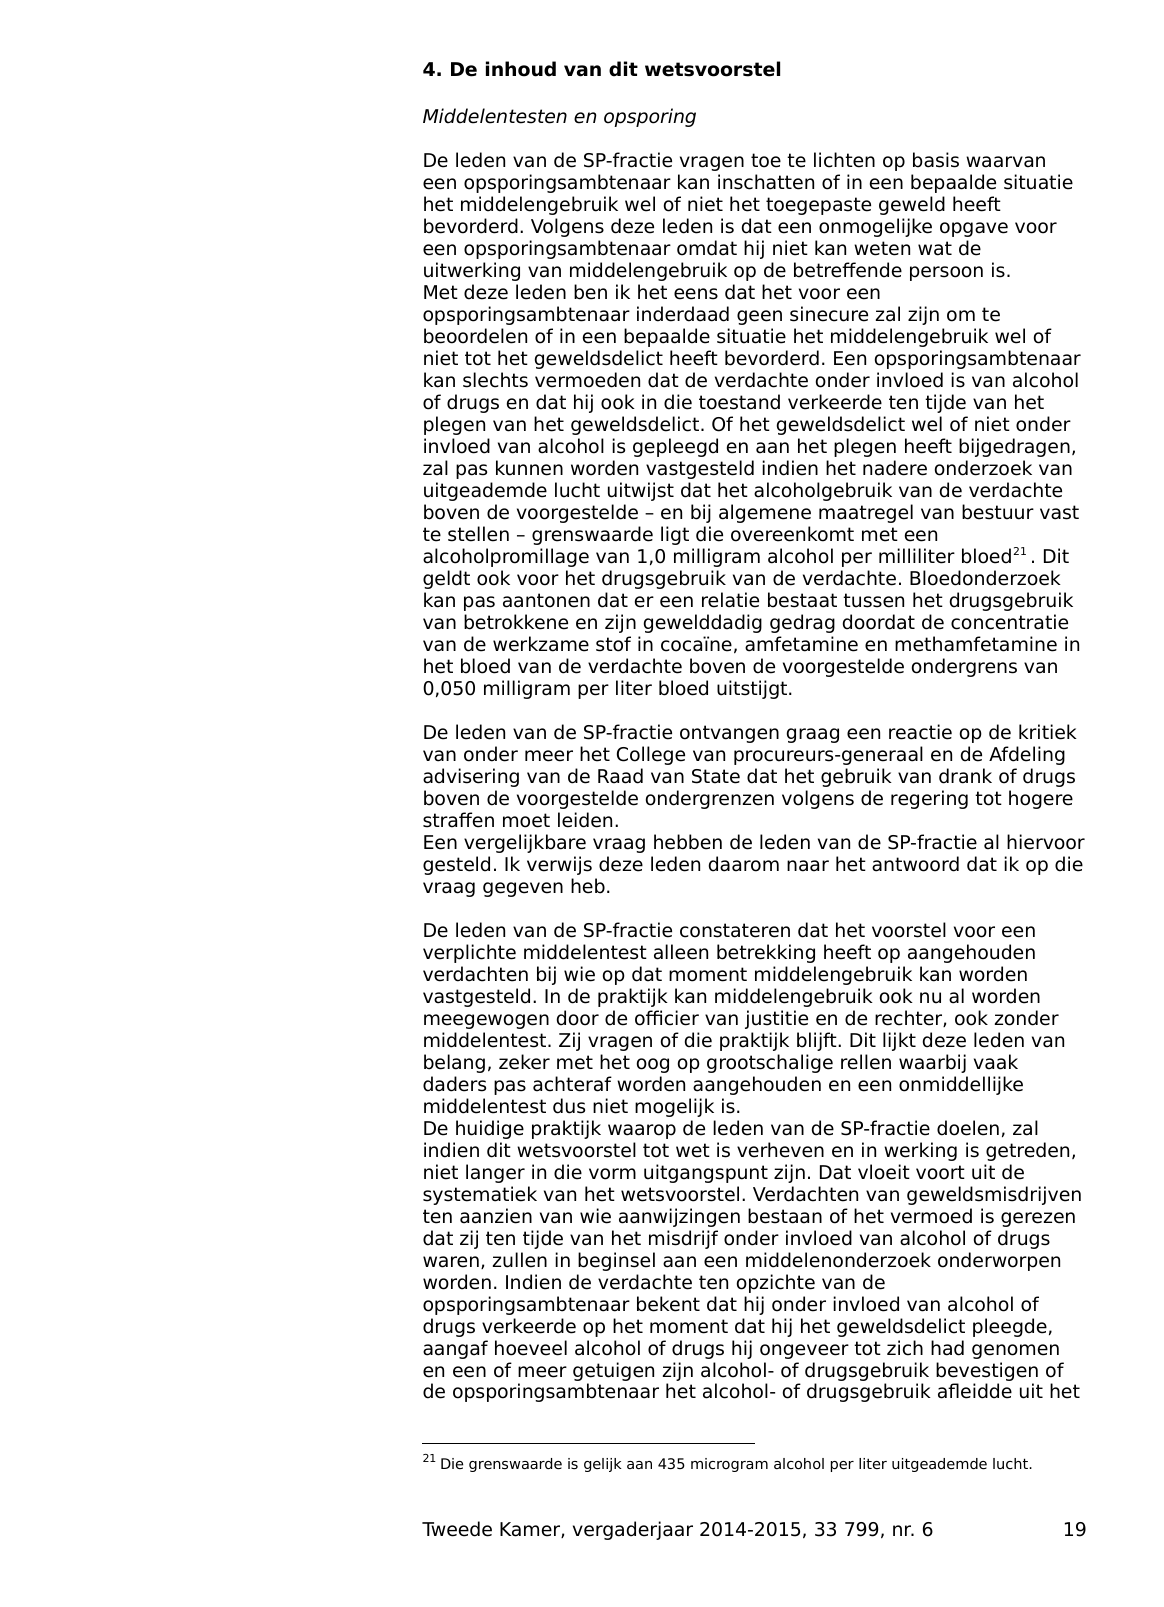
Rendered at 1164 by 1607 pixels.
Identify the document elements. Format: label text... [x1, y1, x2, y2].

text De leden van de SP-fractie constateren dat het voorstel voor een verplichte middelentest alleen betrekking heeft op aangehouden verdachten bij wie op dat moment middelengebruik kan worden vastgesteld. In de praktijk kan middelengebruik ook nu al worden meegewogen door de officier van justitie en de rechter, ook zonder middelentest. Zij vragen of die praktijk blijft. Dit lijkt deze leden van belang, zeker met het oog op grootschalige rellen waarbij vaak daders pas achteraf worden aangehouden en een onmiddellijke middelentest dus niet mogelijk is. [422, 920, 1087, 1118]
text De leden van de SP-fractie ontvangen graag een reactie op de kritiek van onder meer het College van procureurs-generaal en de Afdeling advisering van de Raad van State dat het gebruik van drank of drugs boven de voorgestelde ondergrenzen volgens de regering tot hogere straffen moet leiden. [422, 722, 1087, 832]
text Een vergelijkbare vraag hebben de leden van de SP-fractie al hiervoor gesteld. Ik verwijs deze leden daarom naar het antwoord dat ik op die vraag gegeven heb. [422, 832, 1087, 898]
text De huidige praktijk waarop de leden van de SP-fractie doelen, zal indien dit wetsvoorstel tot wet is verheven en in werking is getreden, niet langer in die vorm uitgangspunt zijn. Dat vloeit voort uit de systematiek van het wetsvoorstel. Verdachten van geweldsmisdrijven ten aanzien van wie aanwijzingen bestaan of het vermoed is gerezen dat zij ten tijde van het misdrijf onder invloed van alcohol of drugs waren, zullen in beginsel aan een middelenonderzoek onderworpen worden. Indien de verdachte ten opzichte van de opsporingsambtenaar bekent dat hij onder invloed van alcohol of drugs verkeerde op het moment dat hij het geweldsdelict pleegde, aangaf hoeveel alcohol of drugs hij ongeveer tot zich had genomen en een of meer getuigen zijn alcohol- of drugsgebruik bevestigen of de opsporingsambtenaar het alcohol- of drugsgebruik afleidde uit het [422, 1118, 1087, 1403]
text De leden van de SP-fractie vragen toe te lichten op basis waarvan een opsporingsambtenaar kan inschatten of in een bepaalde situatie het middelengebruik wel of niet het toegepaste geweld heeft bevorderd. Volgens deze leden is dat een onmogelijke opgave voor een opsporingsambtenaar omdat hij niet kan weten wat de uitwerking van middelengebruik op de betreffende persoon is. [422, 150, 1087, 282]
text Die grenswaarde is gelijk aan 435 microgram alcohol per liter uitgeademde lucht. [422, 1452, 1087, 1474]
subtitle Middelentesten en opsporing [422, 106, 1087, 128]
text Met deze leden ben ik het eens dat het voor een opsporingsambtenaar inderdaad geen sinecure zal zijn om te beoordelen of in een bepaalde situatie het middelengebruik wel of niet tot het geweldsdelict heeft bevorderd. Een opsporingsambtenaar kan slechts vermoeden dat de verdachte onder invloed is van alcohol of drugs en dat hij ook in die toestand verkeerde ten tijde van het plegen van het geweldsdelict. Of het geweldsdelict wel of niet onder invloed van alcohol is gepleegd en aan het plegen heeft bijgedragen, zal pas kunnen worden vastgesteld indien het nadere onderzoek van uitgeademde lucht uitwijst dat het alcoholgebruik van de verdachte boven de voorgestelde – en bij algemene maatregel van bestuur vast te stellen – grenswaarde ligt die overeenkomt met een alcoholpromillage van 1,0 milligram alcohol per milliliter bloed. Dit geldt ook voor het drugsgebruik van de verdachte. Bloedonderzoek kan pas aantonen dat er een relatie bestaat tussen het drugsgebruik van betrokkene en zijn gewelddadig gedrag doordat de concentratie van de werkzame stof in cocaïne, amfetamine en methamfetamine in het bloed van de verdachte boven de voorgestelde ondergrens van 0,050 milligram per liter bloed uitstijgt. [422, 282, 1087, 700]
subtitle 4. De inhoud van dit wetsvoorstel [422, 59, 1087, 81]
